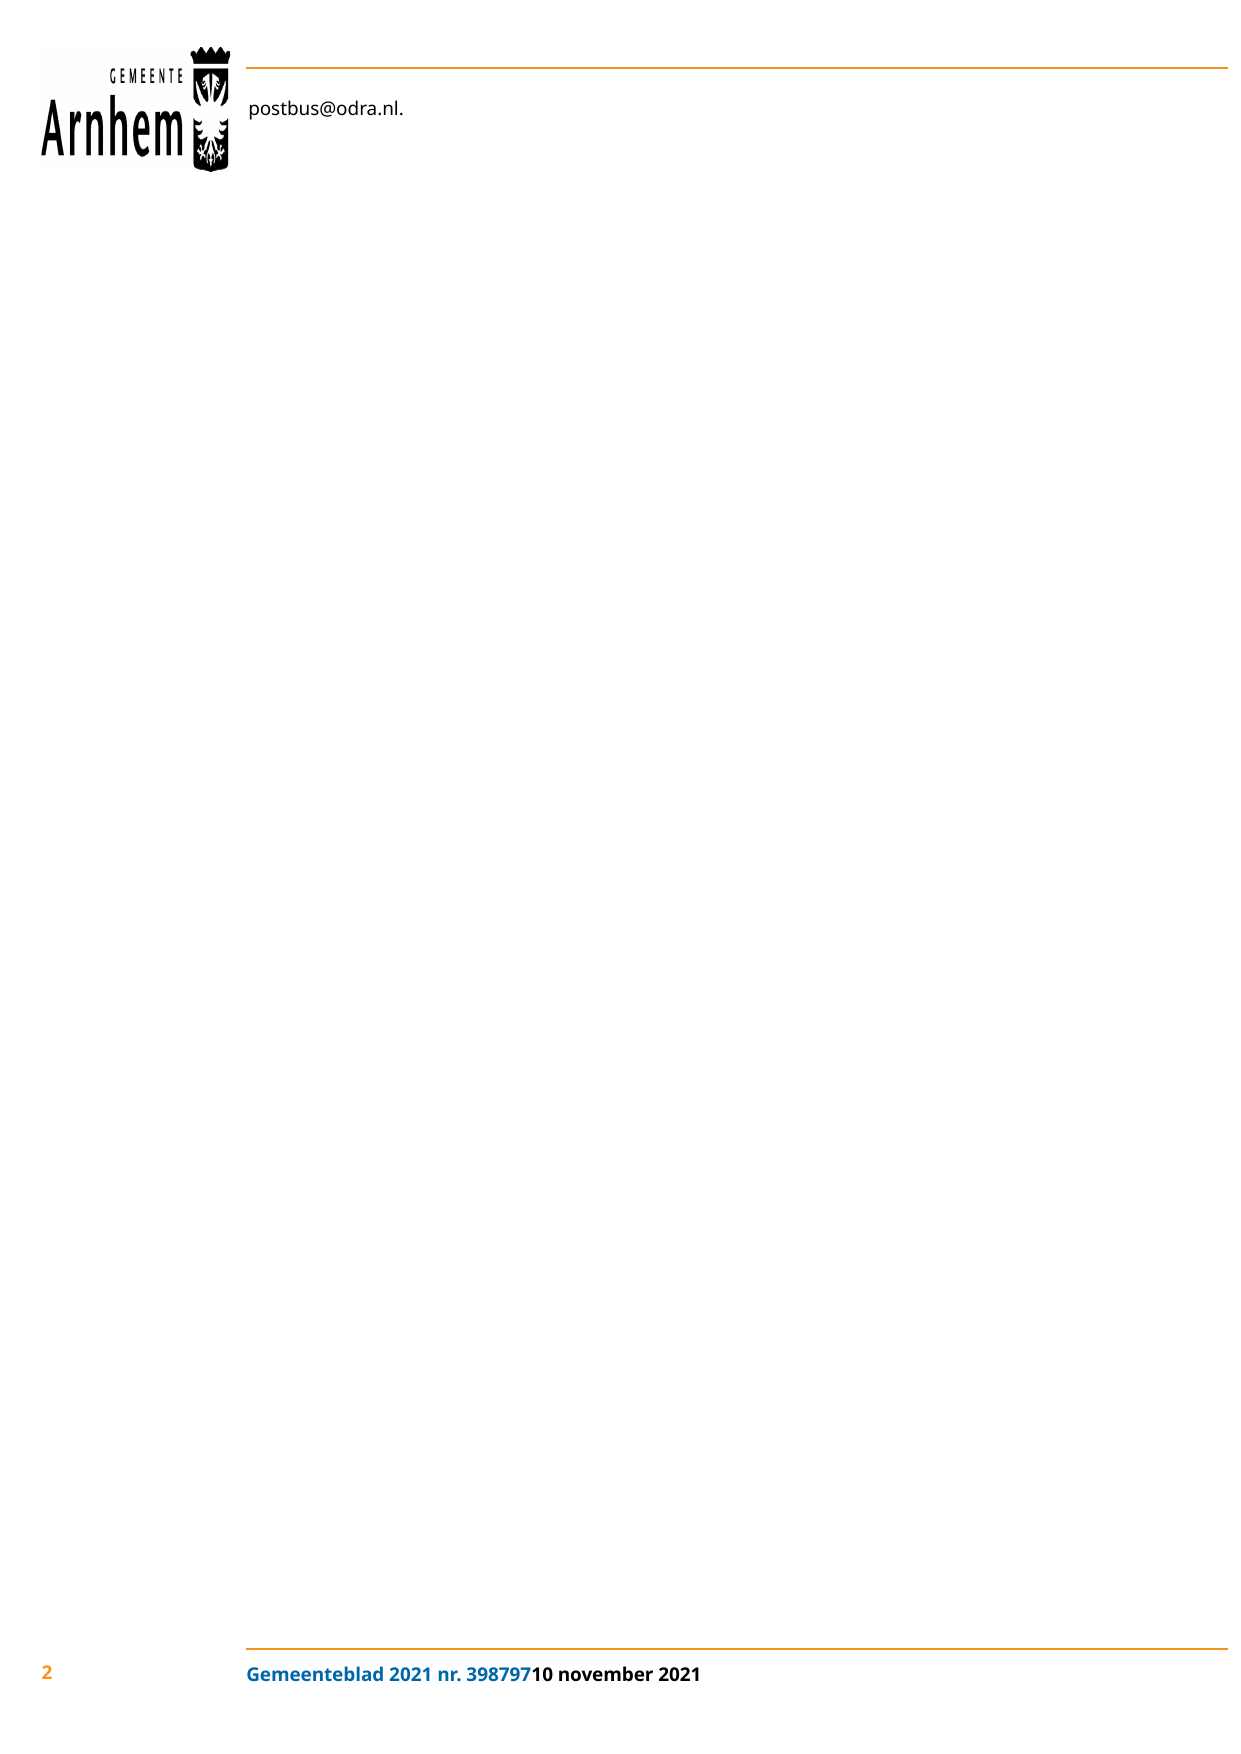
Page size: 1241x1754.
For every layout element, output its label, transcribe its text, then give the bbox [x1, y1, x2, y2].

picture [41, 47, 231, 172]
text postbus@odra.nl. [248, 95, 1152, 121]
